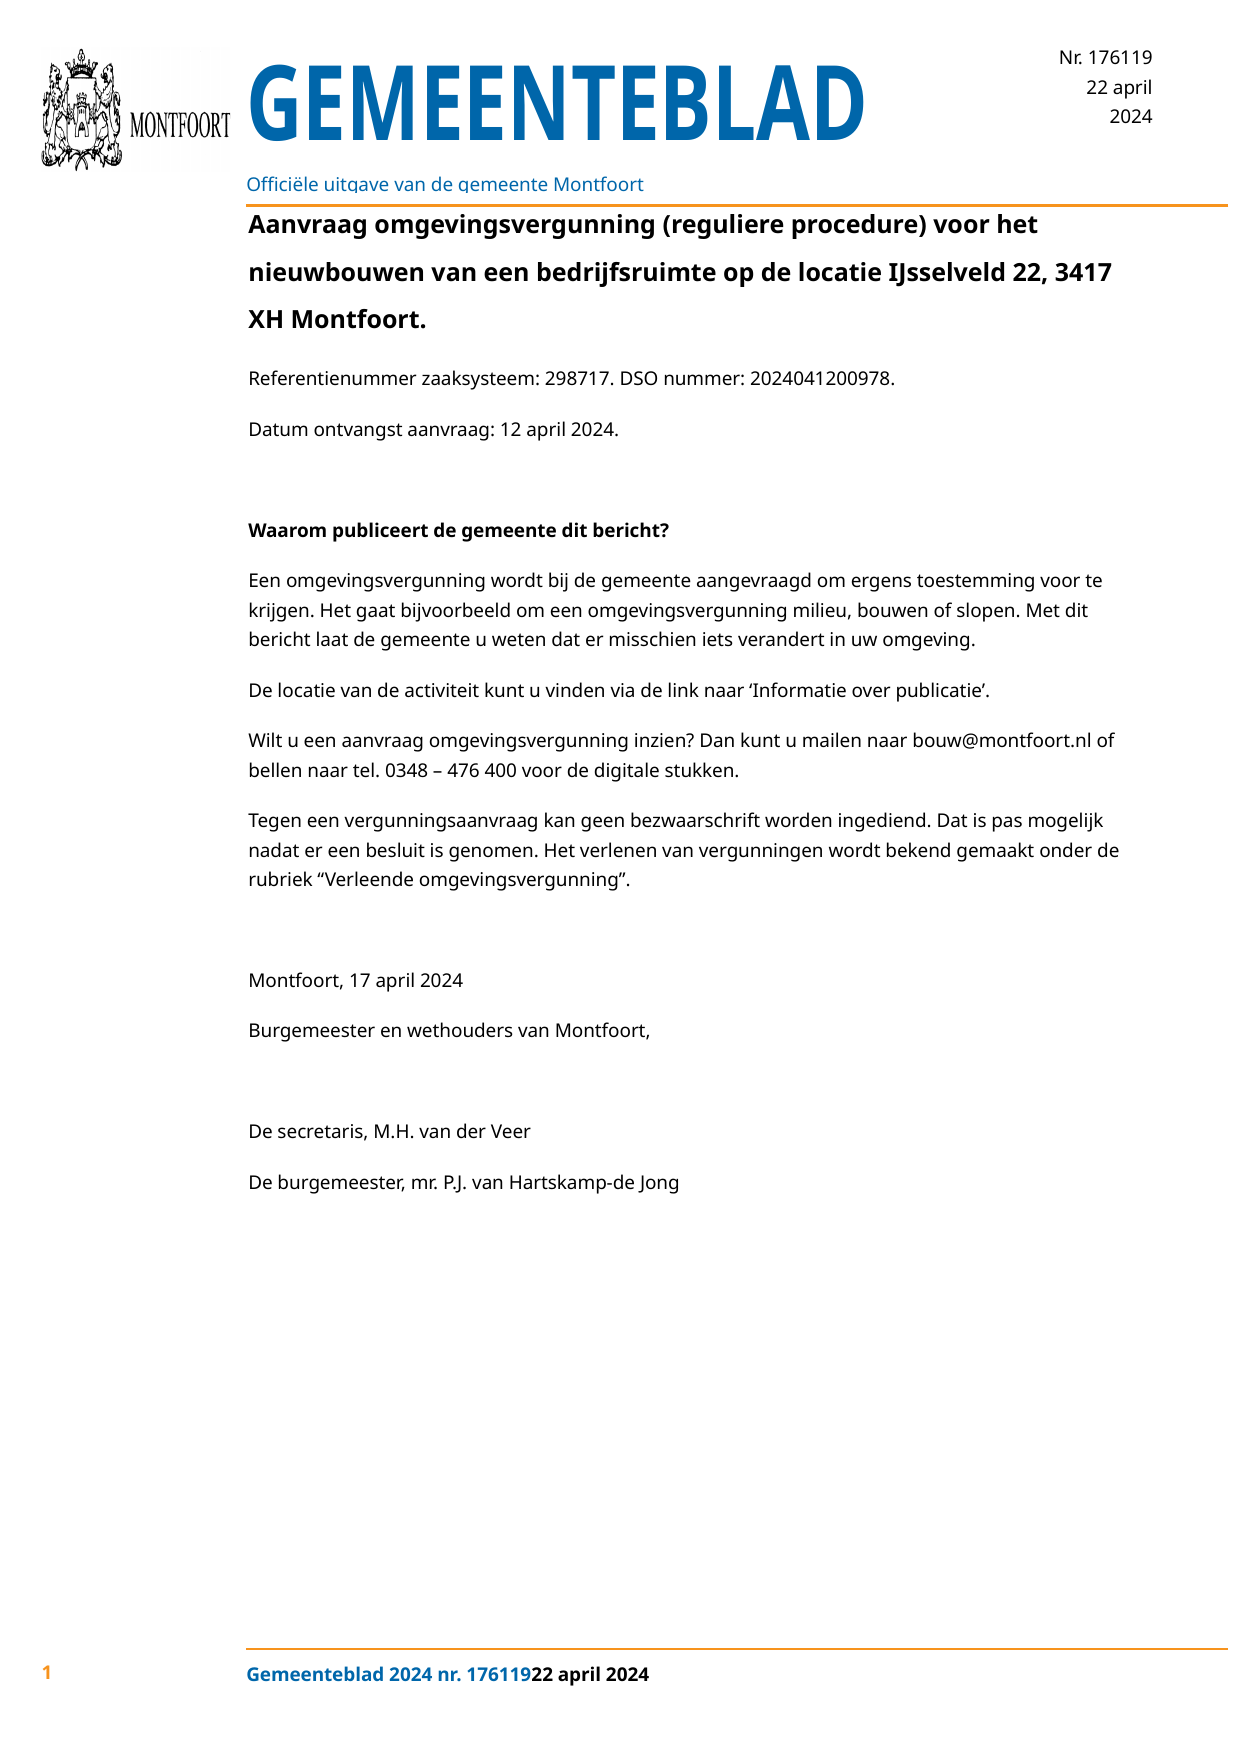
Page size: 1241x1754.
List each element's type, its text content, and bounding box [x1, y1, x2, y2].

text Wilt u een aanvraag omgevingsvergunning inzien? Dan kunt u mailen naar bouw@montfoort.nl of bellen naar tel. 0348 – 476 400 voor de digitale stukken. [248, 727, 1152, 782]
picture [41, 47, 231, 172]
text De locatie van de activiteit kunt u vinden via de link naar ‘Informatie over publicatie’. [248, 677, 1152, 702]
text Montfoort, 17 april 2024 [248, 967, 1152, 993]
text De burgemeester, mr. P.J. van Hartskamp-de Jong [248, 1169, 1152, 1194]
text Een omgevingsvergunning wordt bij de gemeente aangevraagd om ergens toestemming voor te krijgen. Het gaat bijvoorbeeld om een omgevingsvergunning milieu, bouwen of slopen. Met dit bericht laat de gemeente u weten dat er misschien iets verandert in uw omgeving. [248, 567, 1152, 652]
text Burgemeester en wethouders van Montfoort, [248, 1018, 1152, 1043]
text De secretaris, M.H. van der Veer [248, 1118, 1152, 1144]
text Tegen een vergunningsaanvraag kan geen bezwaarschrift worden ingediend. Dat is pas mogelijk nadat er een besluit is genomen. Het verlenen van vergunningen wordt bekend gemaakt onder de rubriek “Verleende omgevingsvergunning”. [248, 807, 1152, 892]
text Waarom publiceert de gemeente dit bericht? [248, 517, 1152, 542]
text Aanvraag omgevingsvergunning (reguliere procedure) voor het nieuwbouwen van een bedrijfsruimte op de locatie IJsselveld 22, 3417 XH Montfoort. [248, 207, 1152, 336]
text Datum ontvangst aanvraag: 12 april 2024. [248, 416, 1152, 442]
text Referentienummer zaaksysteem: 298717. DSO nummer: 2024041200978. [248, 366, 1152, 391]
